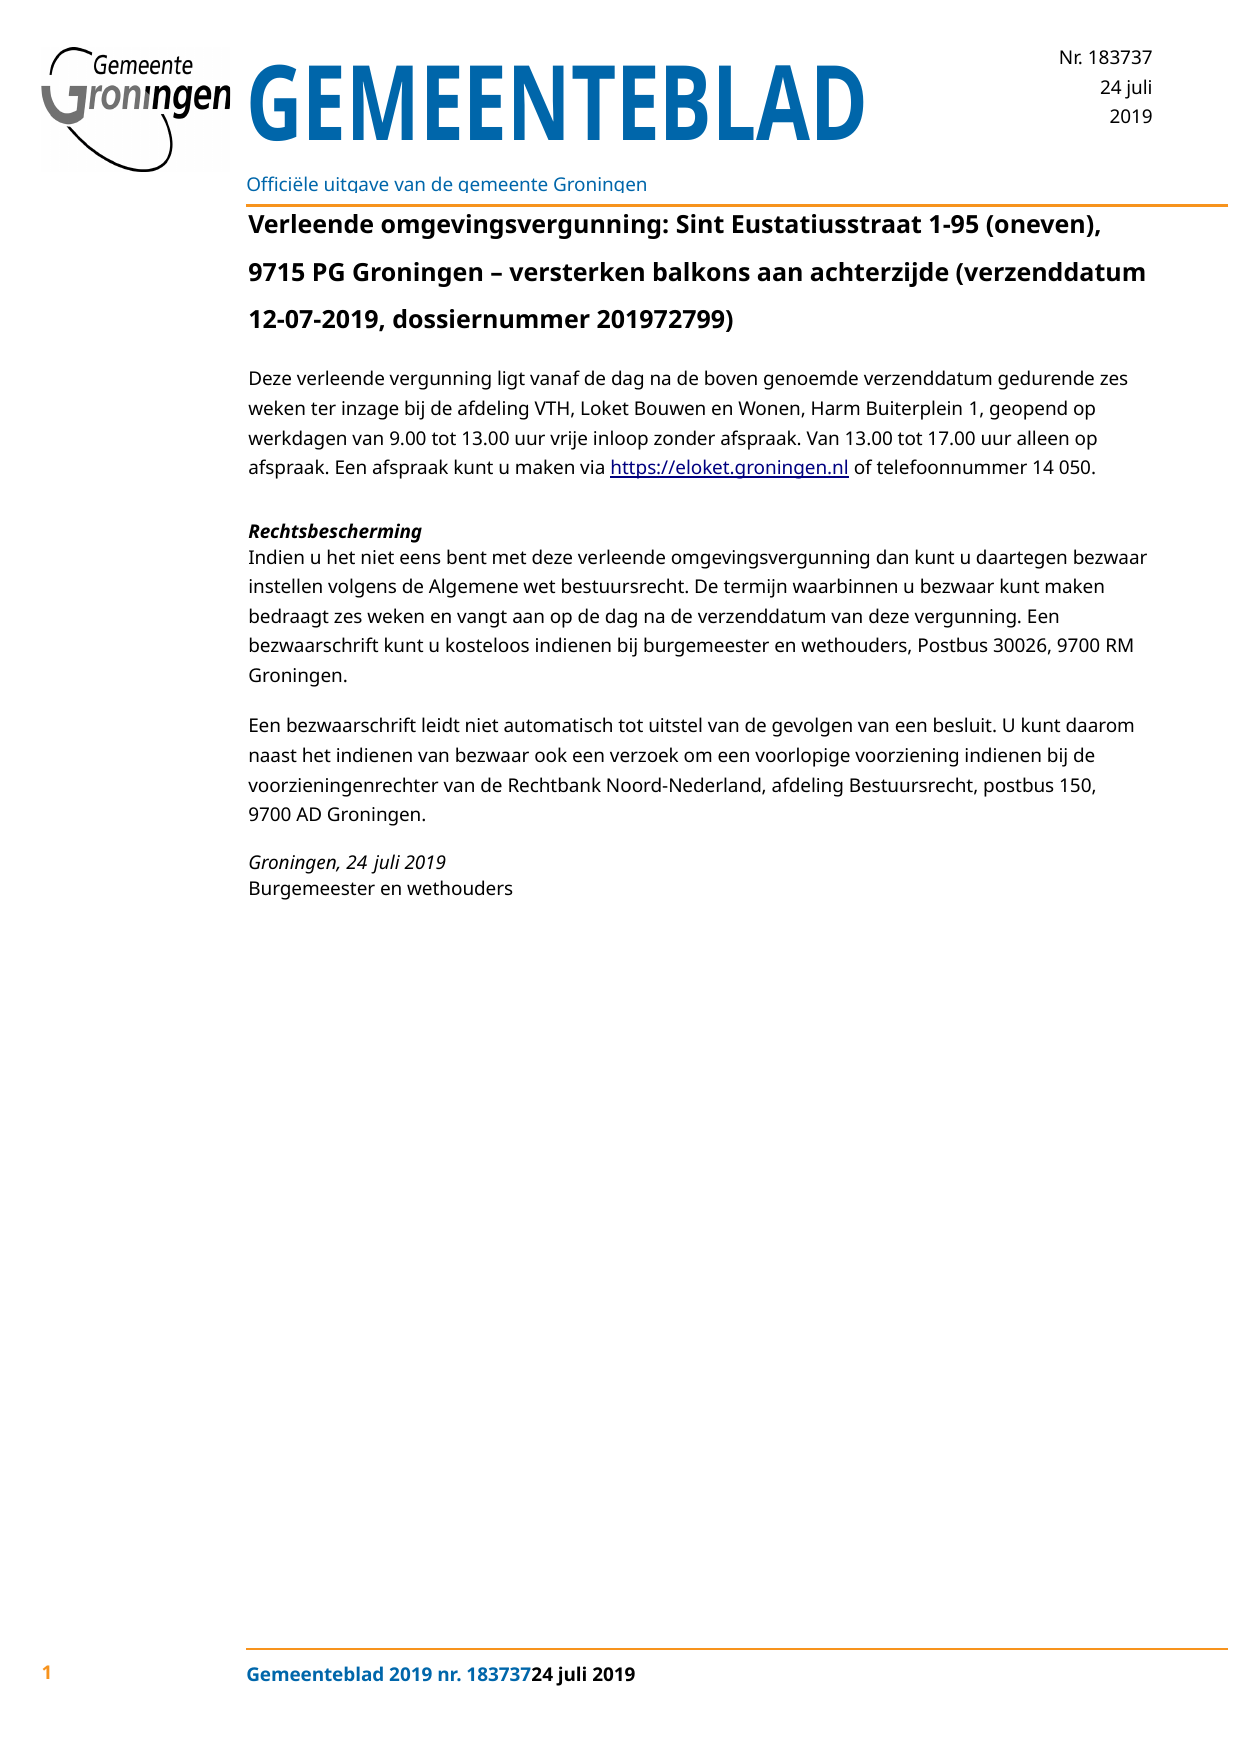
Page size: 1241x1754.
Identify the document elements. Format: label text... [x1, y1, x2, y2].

text Burgemeester en wethouders [248, 875, 1152, 901]
text Verleende omgevingsvergunning: Sint Eustatiusstraat 1-95 (oneven), 9715 PG Groningen – versterken balkons aan achterzijde (verzenddatum 12-07-2019, dossiernummer 201972799) [248, 207, 1152, 336]
text Groningen, 24 juli 2019 [248, 849, 1152, 875]
text Rechtsbescherming [248, 518, 1152, 544]
text Deze verleende vergunning ligt vanaf de dag na de boven genoemde verzenddatum gedurende zes weken ter inzage bij de afdeling VTH, Loket Bouwen en Wonen, Harm Buiterplein 1, geopend op werkdagen van 9.00 tot 13.00 uur vrije inloop zonder afspraak. Van 13.00 tot 17.00 uur alleen op afspraak. Een afspraak kunt u maken via https://eloket.groningen.nl of telefoonnummer 14 050. [248, 366, 1152, 480]
text Een bezwaarschrift leidt niet automatisch tot uitstel van de gevolgen van een besluit. U kunt daarom naast het indienen van bezwaar ook een verzoek om een voorlopige voorziening indienen bij de voorzieningenrechter van de Rechtbank Noord-Nederland, afdeling Bestuursrecht, postbus 150, 9700 AD Groningen. [248, 713, 1152, 827]
text Indien u het niet eens bent met deze verleende omgevingsvergunning dan kunt u daartegen bezwaar instellen volgens de Algemene wet bestuursrecht. De termijn waarbinnen u bezwaar kunt maken bedraagt zes weken en vangt aan op de dag na de verzenddatum van deze vergunning. Een bezwaarschrift kunt u kosteloos indienen bij burgemeester en wethouders, Postbus 30026, 9700 RM Groningen. [248, 544, 1152, 688]
picture [41, 47, 231, 172]
